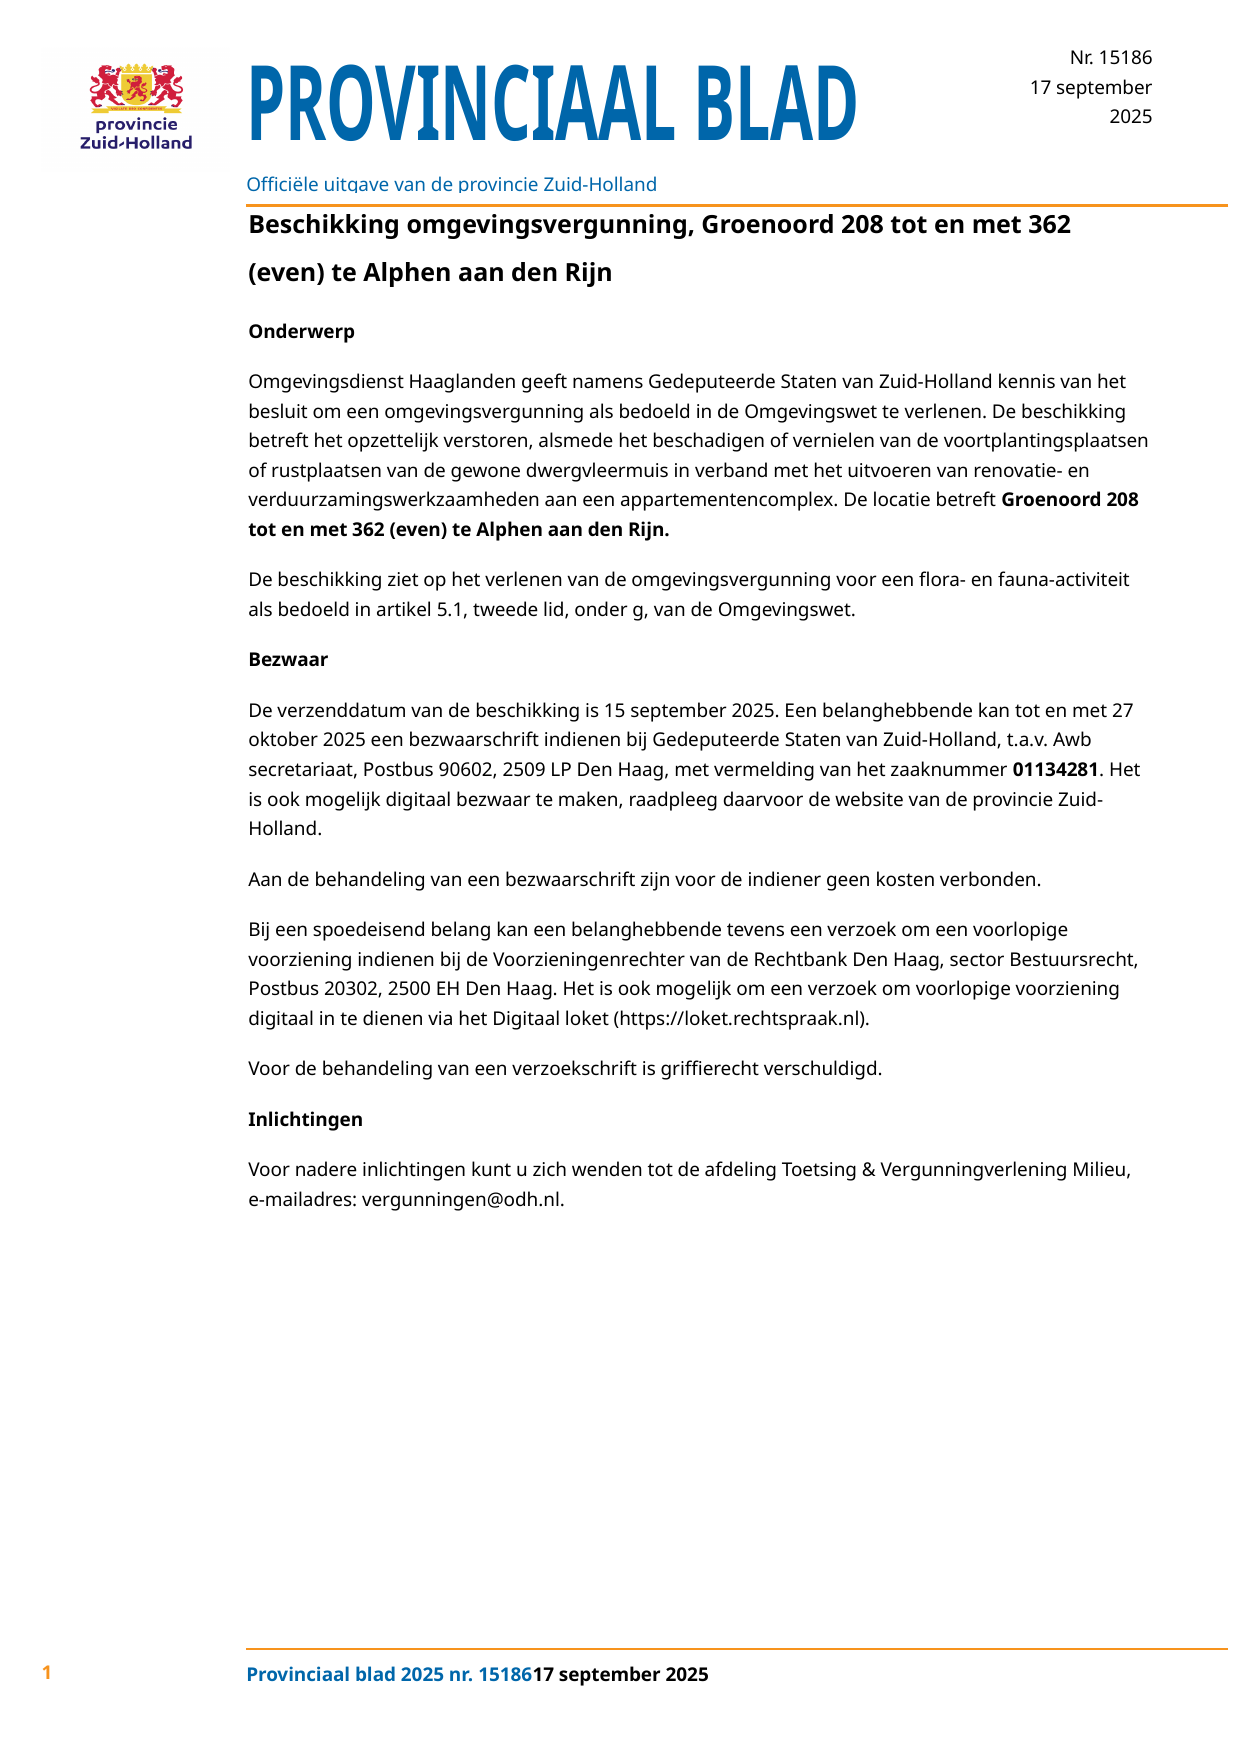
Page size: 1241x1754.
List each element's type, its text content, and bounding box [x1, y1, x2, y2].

text Voor de behandeling van een verzoekschrift is griffierecht verschuldigd. [248, 1055, 1152, 1081]
text Beschikking omgevingsvergunning, Groenoord 208 tot en met 362 (even) te Alphen aan den Rijn [248, 207, 1152, 288]
text Inlichtingen [248, 1106, 1152, 1132]
picture [41, 47, 231, 172]
text Aan de behandeling van een bezwaarschrift zijn voor de indiener geen kosten verbonden. [248, 866, 1152, 892]
text Voor nadere inlichtingen kunt u zich wenden tot de afdeling Toetsing & Vergunningverlening Milieu, e-mailadres: vergunningen@odh.nl. [248, 1156, 1152, 1212]
text Omgevingsdienst Haaglanden geeft namens Gedeputeerde Staten van Zuid-Holland kennis van het besluit om een omgevingsvergunning als bedoeld in de Omgevingswet te verlenen. De beschikking betreft het opzettelijk verstoren, alsmede het beschadigen of vernielen van de voortplantingsplaatsen of rustplaatsen van de gewone dwergvleermuis in verband met het uitvoeren van renovatie- en verduurzamingswerkzaamheden aan een appartementencomplex. De locatie betreft Groenoord 208 tot en met 362 (even) te Alphen aan den Rijn. [248, 368, 1152, 542]
text Bij een spoedeisend belang kan een belanghebbende tevens een verzoek om een voorlopige voorziening indienen bij de Voorzieningenrechter van de Rechtbank Den Haag, sector Bestuursrecht, Postbus 20302, 2500 EH Den Haag. Het is ook mogelijk om een verzoek om voorlopige voorziening digitaal in te dienen via het Digitaal loket (https://loket.rechtspraak.nl). [248, 916, 1152, 1031]
text Bezwaar [248, 647, 1152, 672]
text Onderwerp [248, 318, 1152, 344]
text De beschikking ziet op het verlenen van de omgevingsvergunning voor een flora- en fauna-activiteit als bedoeld in artikel 5.1, tweede lid, onder g, van de Omgevingswet. [248, 567, 1152, 622]
text De verzenddatum van de beschikking is 15 september 2025. Een belanghebbende kan tot en met 27 oktober 2025 een bezwaarschrift indienen bij Gedeputeerde Staten van Zuid-Holland, t.a.v. Awb secretariaat, Postbus 90602, 2509 LP Den Haag, met vermelding van het zaaknummer 01134281. Het is ook mogelijk digitaal bezwaar te maken, raadpleeg daarvoor de website van de provincie Zuid-Holland. [248, 697, 1152, 841]
